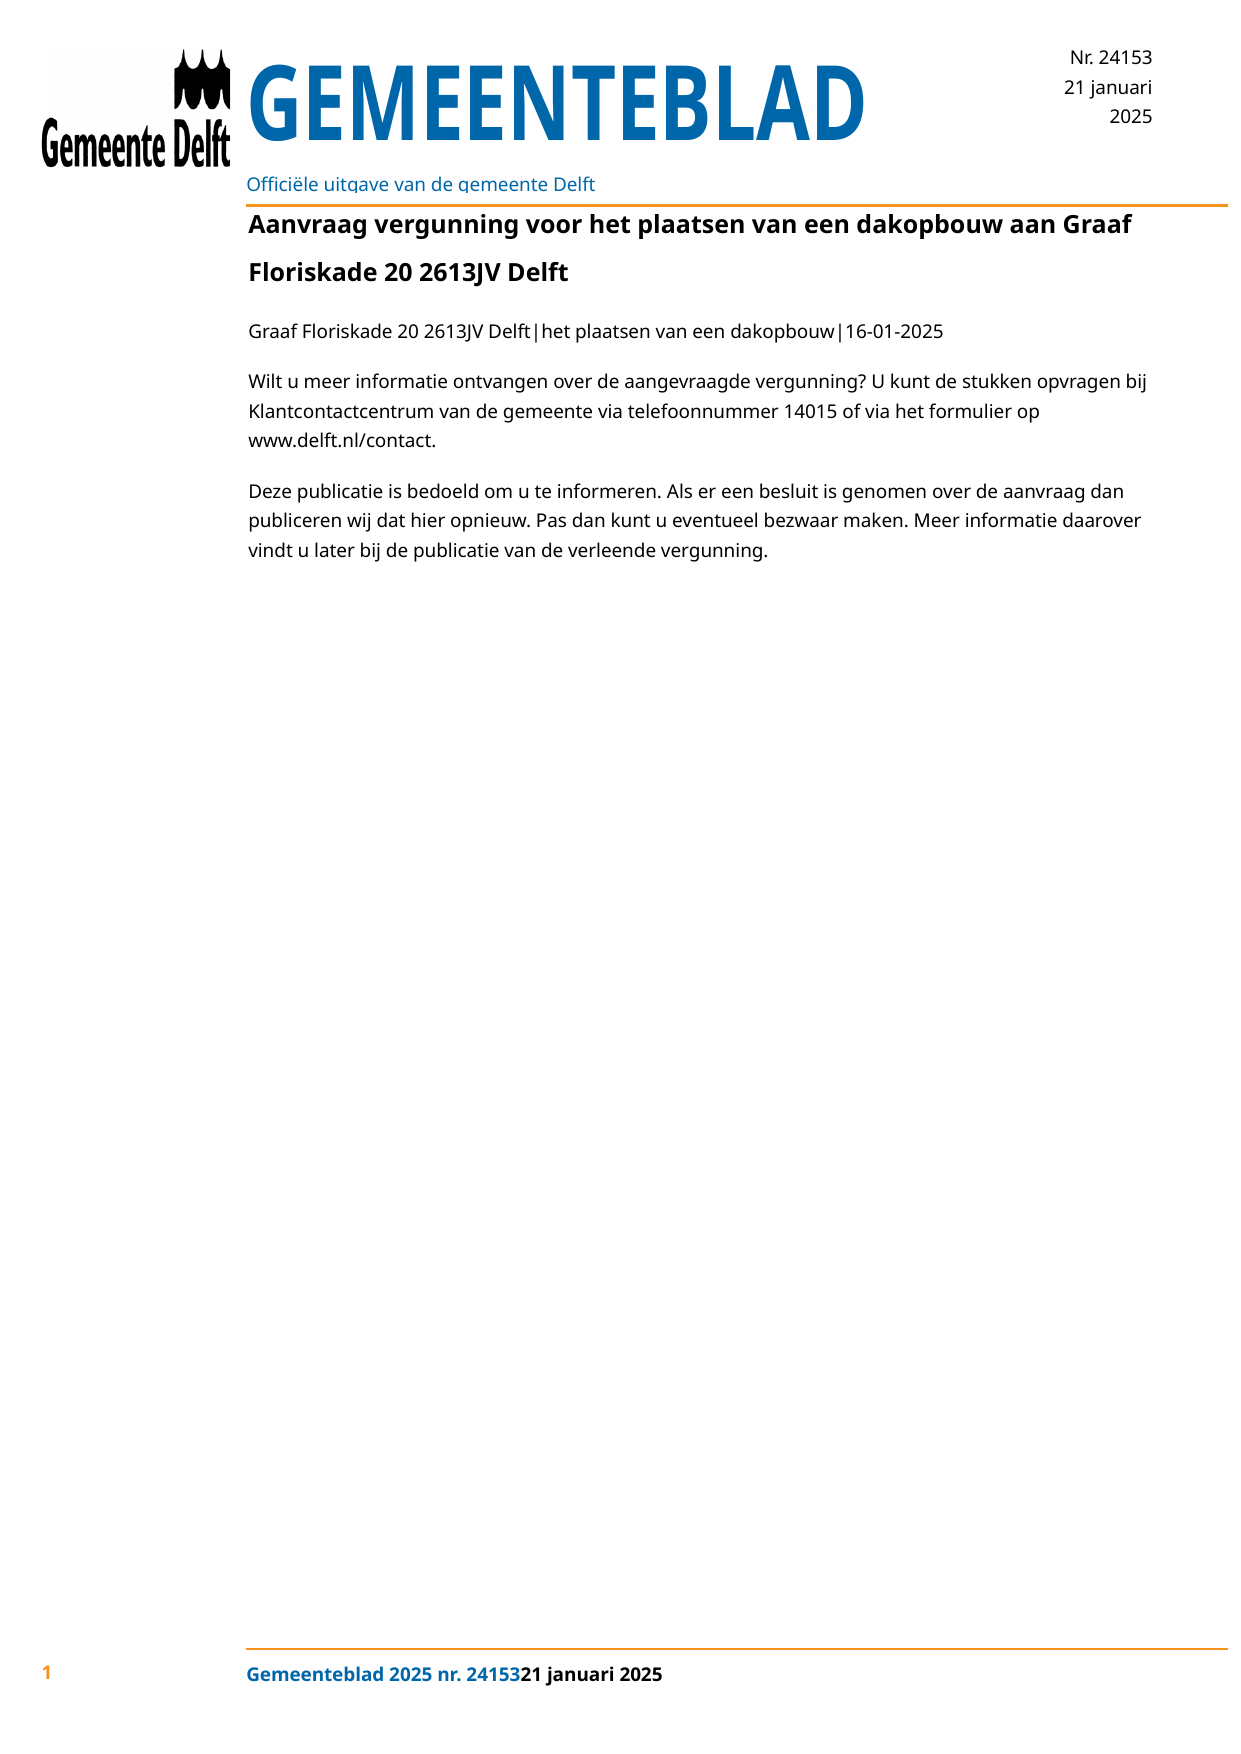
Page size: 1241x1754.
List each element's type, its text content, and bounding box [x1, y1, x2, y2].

text Deze publicatie is bedoeld om u te informeren. Als er een besluit is genomen over de aanvraag dan publiceren wij dat hier opnieuw. Pas dan kunt u eventueel bezwaar maken. Meer informatie daarover vindt u later bij de publicatie van de verleende vergunning. [248, 478, 1152, 563]
text Aanvraag vergunning voor het plaatsen van een dakopbouw aan Graaf Floriskade 20 2613JV Delft [248, 207, 1152, 288]
text Graaf Floriskade 20 2613JV Delft|het plaatsen van een dakopbouw|16-01-2025 [248, 318, 1152, 344]
picture [41, 47, 231, 172]
text Wilt u meer informatie ontvangen over de aangevraagde vergunning? U kunt de stukken opvragen bij Klantcontactcentrum van de gemeente via telefoonnummer 14015 of via het formulier op www.delft.nl/contact. [248, 368, 1152, 453]
